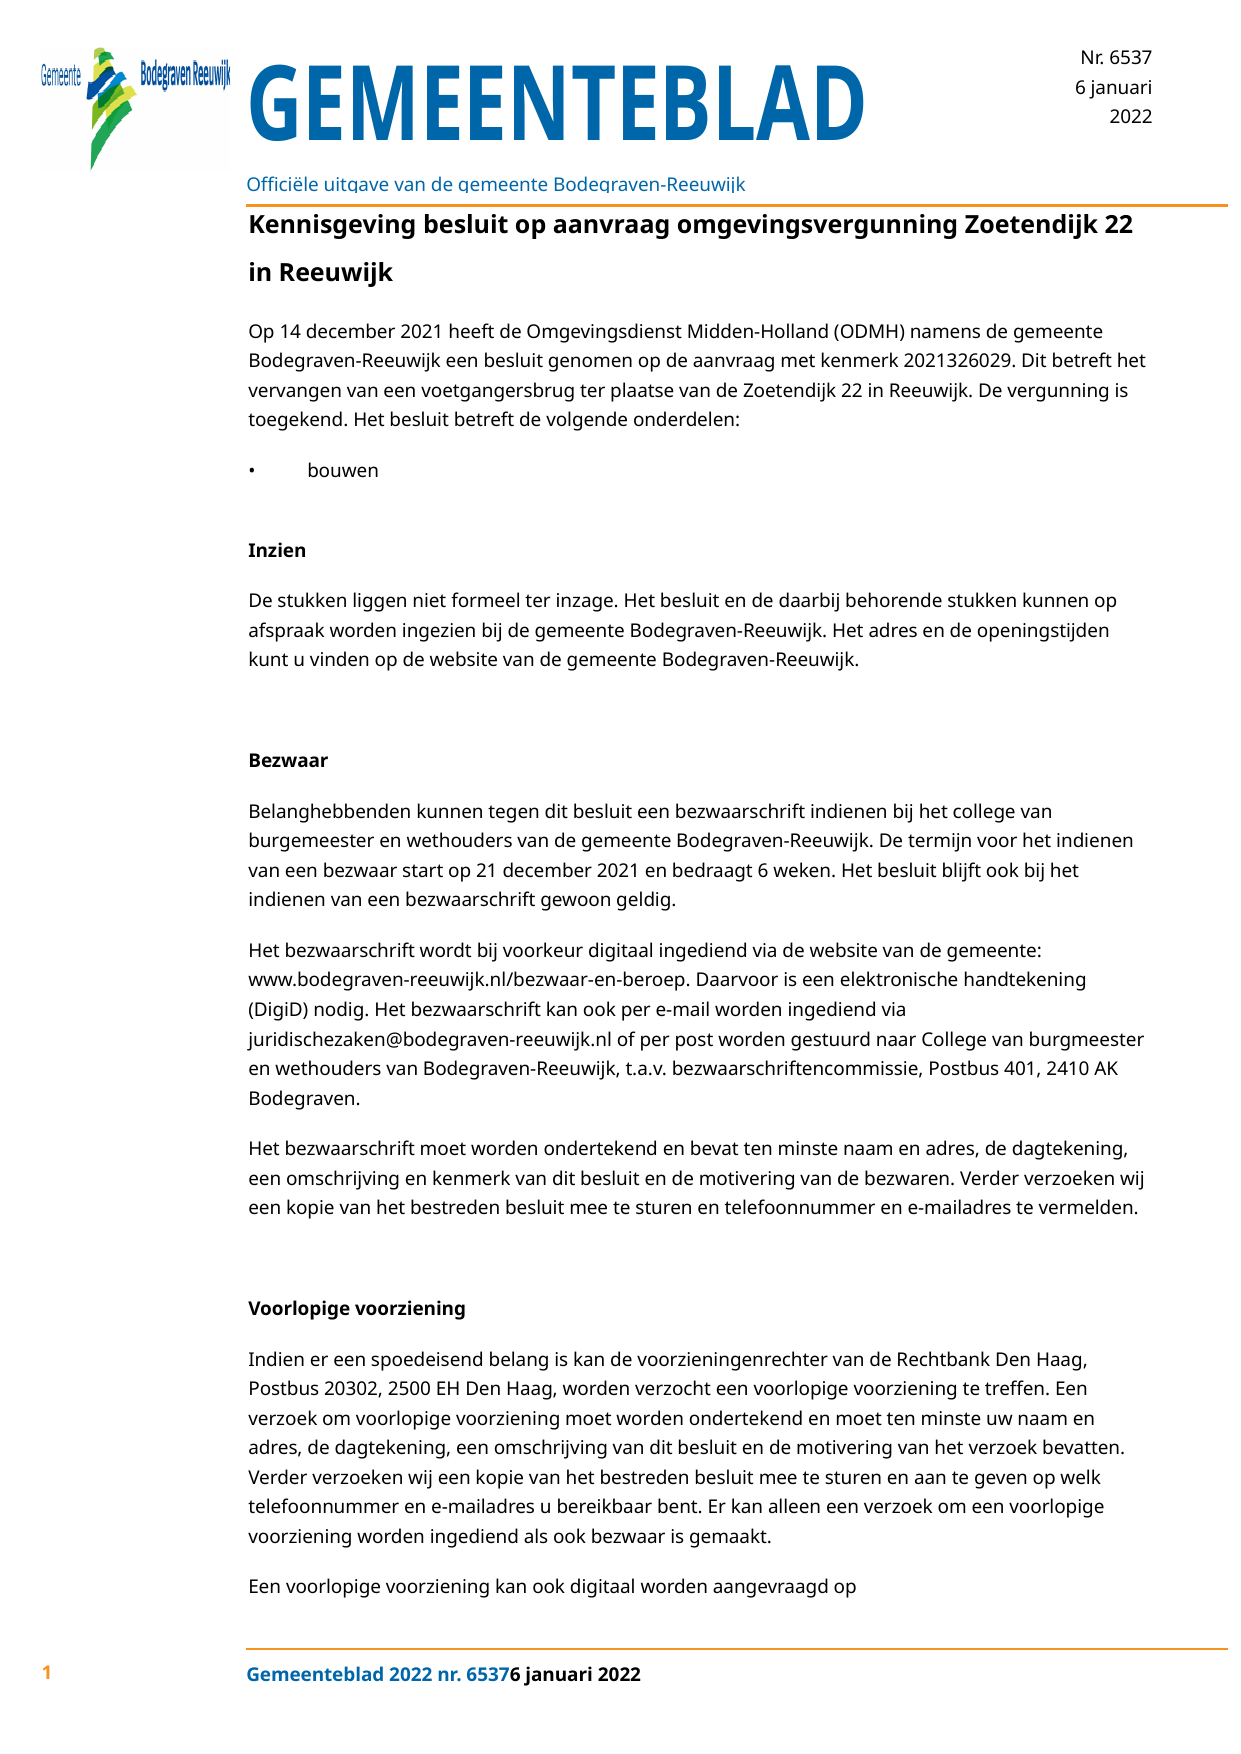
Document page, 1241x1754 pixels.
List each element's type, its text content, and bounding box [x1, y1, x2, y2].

picture [41, 47, 231, 172]
text De stukken liggen niet formeel ter inzage. Het besluit en de daarbij behorende stukken kunnen op afspraak worden ingezien bij de gemeente Bodegraven-Reeuwijk. Het adres en de openingstijden kunt u vinden op de website van de gemeente Bodegraven-Reeuwijk. [248, 587, 1152, 672]
text Indien er een spoedeisend belang is kan de voorzieningenrechter van de Rechtbank Den Haag, Postbus 20302, 2500 EH Den Haag, worden verzocht een voorlopige voorziening te treffen. Een verzoek om voorlopige voorziening moet worden ondertekend en moet ten minste uw naam en adres, de dagtekening, een omschrijving van dit besluit en de motivering van het verzoek bevatten. Verder verzoeken wij een kopie van het bestreden besluit mee te sturen en aan te geven op welk telefoonnummer en e-mailadres u bereikbaar bent. Er kan alleen een verzoek om een voorlopige voorziening worden ingediend als ook bezwaar is gemaakt. [248, 1346, 1152, 1549]
text Kennisgeving besluit op aanvraag omgevingsvergunning Zoetendijk 22 in Reeuwijk [248, 207, 1152, 288]
text Inzien [248, 537, 1152, 563]
text Op 14 december 2021 heeft de Omgevingsdienst Midden-Holland (ODMH) namens de gemeente Bodegraven-Reeuwijk een besluit genomen op de aanvraag met kenmerk 2021326029. Dit betreft het vervangen van een voetgangersbrug ter plaatse van de Zoetendijk 22 in Reeuwijk. De vergunning is toegekend. Het besluit betreft de volgende onderdelen: [248, 318, 1152, 432]
text Belanghebbenden kunnen tegen dit besluit een bezwaarschrift indienen bij het college van burgemeester en wethouders van de gemeente Bodegraven-Reeuwijk. De termijn voor het indienen van een bezwaar start op 21 december 2021 en bedraagt 6 weken. Het besluit blijft ook bij het indienen van een bezwaarschrift gewoon geldig. [248, 798, 1152, 912]
text Het bezwaarschrift moet worden ondertekend en bevat ten minste naam en adres, de dagtekening, een omschrijving en kenmerk van dit besluit en de motivering van de bezwaren. Verder verzoeken wij een kopie van het bestreden besluit mee te sturen en telefoonnummer en e-mailadres te vermelden. [248, 1135, 1152, 1220]
text Bezwaar [248, 747, 1152, 773]
text Een voorlopige voorziening kan ook digitaal worden aangevraagd op [248, 1574, 1152, 1599]
list bouwen [248, 457, 1152, 483]
text Voorlopige voorziening [248, 1295, 1152, 1321]
text Het bezwaarschrift wordt bij voorkeur digitaal ingediend via de website van de gemeente: www.bodegraven-reeuwijk.nl/bezwaar-en-beroep. Daarvoor is een elektronische handtekening (DigiD) nodig. Het bezwaarschrift kan ook per e-mail worden ingediend via juridischezaken@bodegraven-reeuwijk.nl of per post worden gestuurd naar College van burgmeester en wethouders van Bodegraven-Reeuwijk, t.a.v. bezwaarschriftencommissie, Postbus 401, 2410 AK Bodegraven. [248, 937, 1152, 1111]
